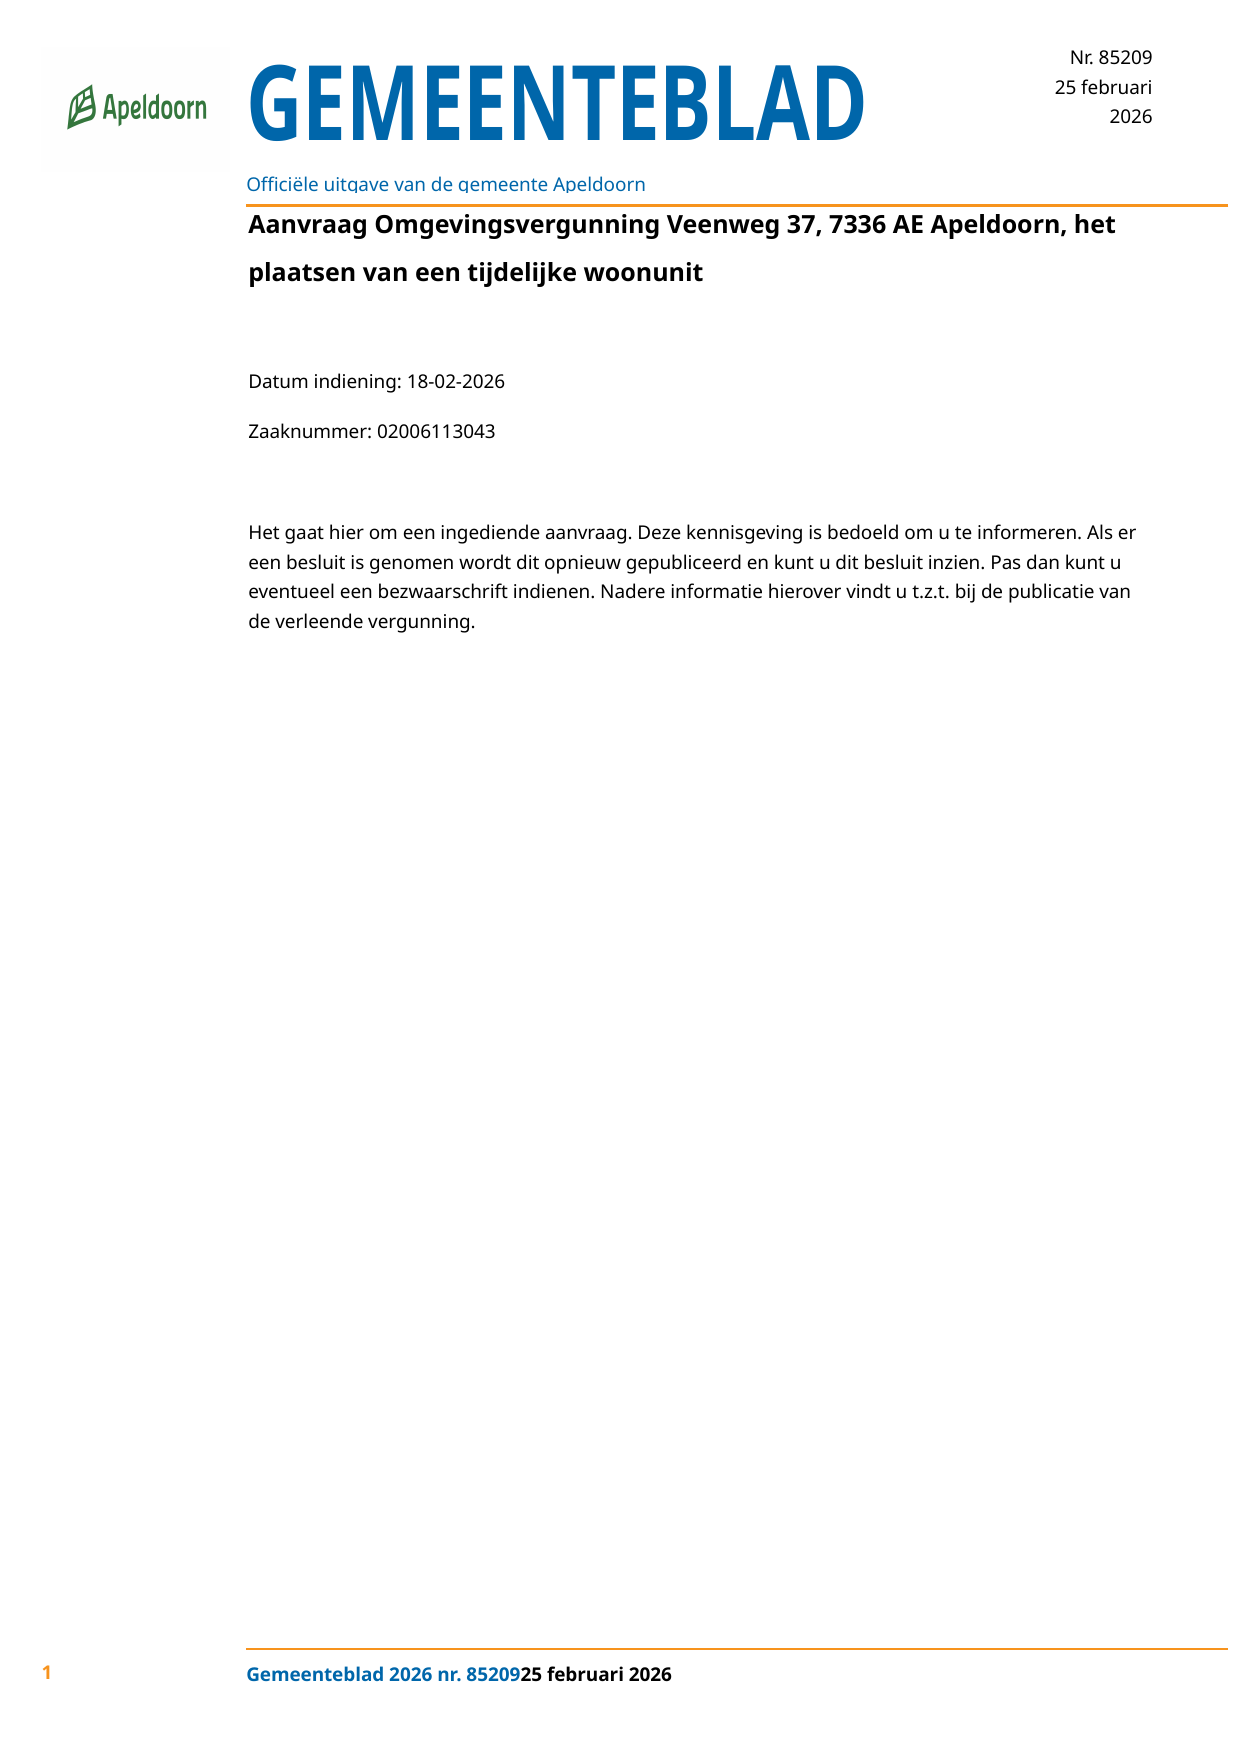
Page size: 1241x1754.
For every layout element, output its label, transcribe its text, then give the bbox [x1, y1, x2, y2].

text Aanvraag Omgevingsvergunning Veenweg 37, 7336 AE Apeldoorn, het plaatsen van een tijdelijke woonunit [248, 207, 1152, 288]
text Datum indiening: 18-02-2026 [248, 368, 1152, 394]
text Zaaknummer: 02006113043 [248, 419, 1152, 444]
text Het gaat hier om een ingediende aanvraag. Deze kennisgeving is bedoeld om u te informeren. Als er een besluit is genomen wordt dit opnieuw gepubliceerd en kunt u dit besluit inzien. Pas dan kunt u eventueel een bezwaarschrift indienen. Nadere informatie hierover vindt u t.z.t. bij de publicatie van de verleende vergunning. [248, 519, 1152, 634]
picture [41, 47, 231, 172]
